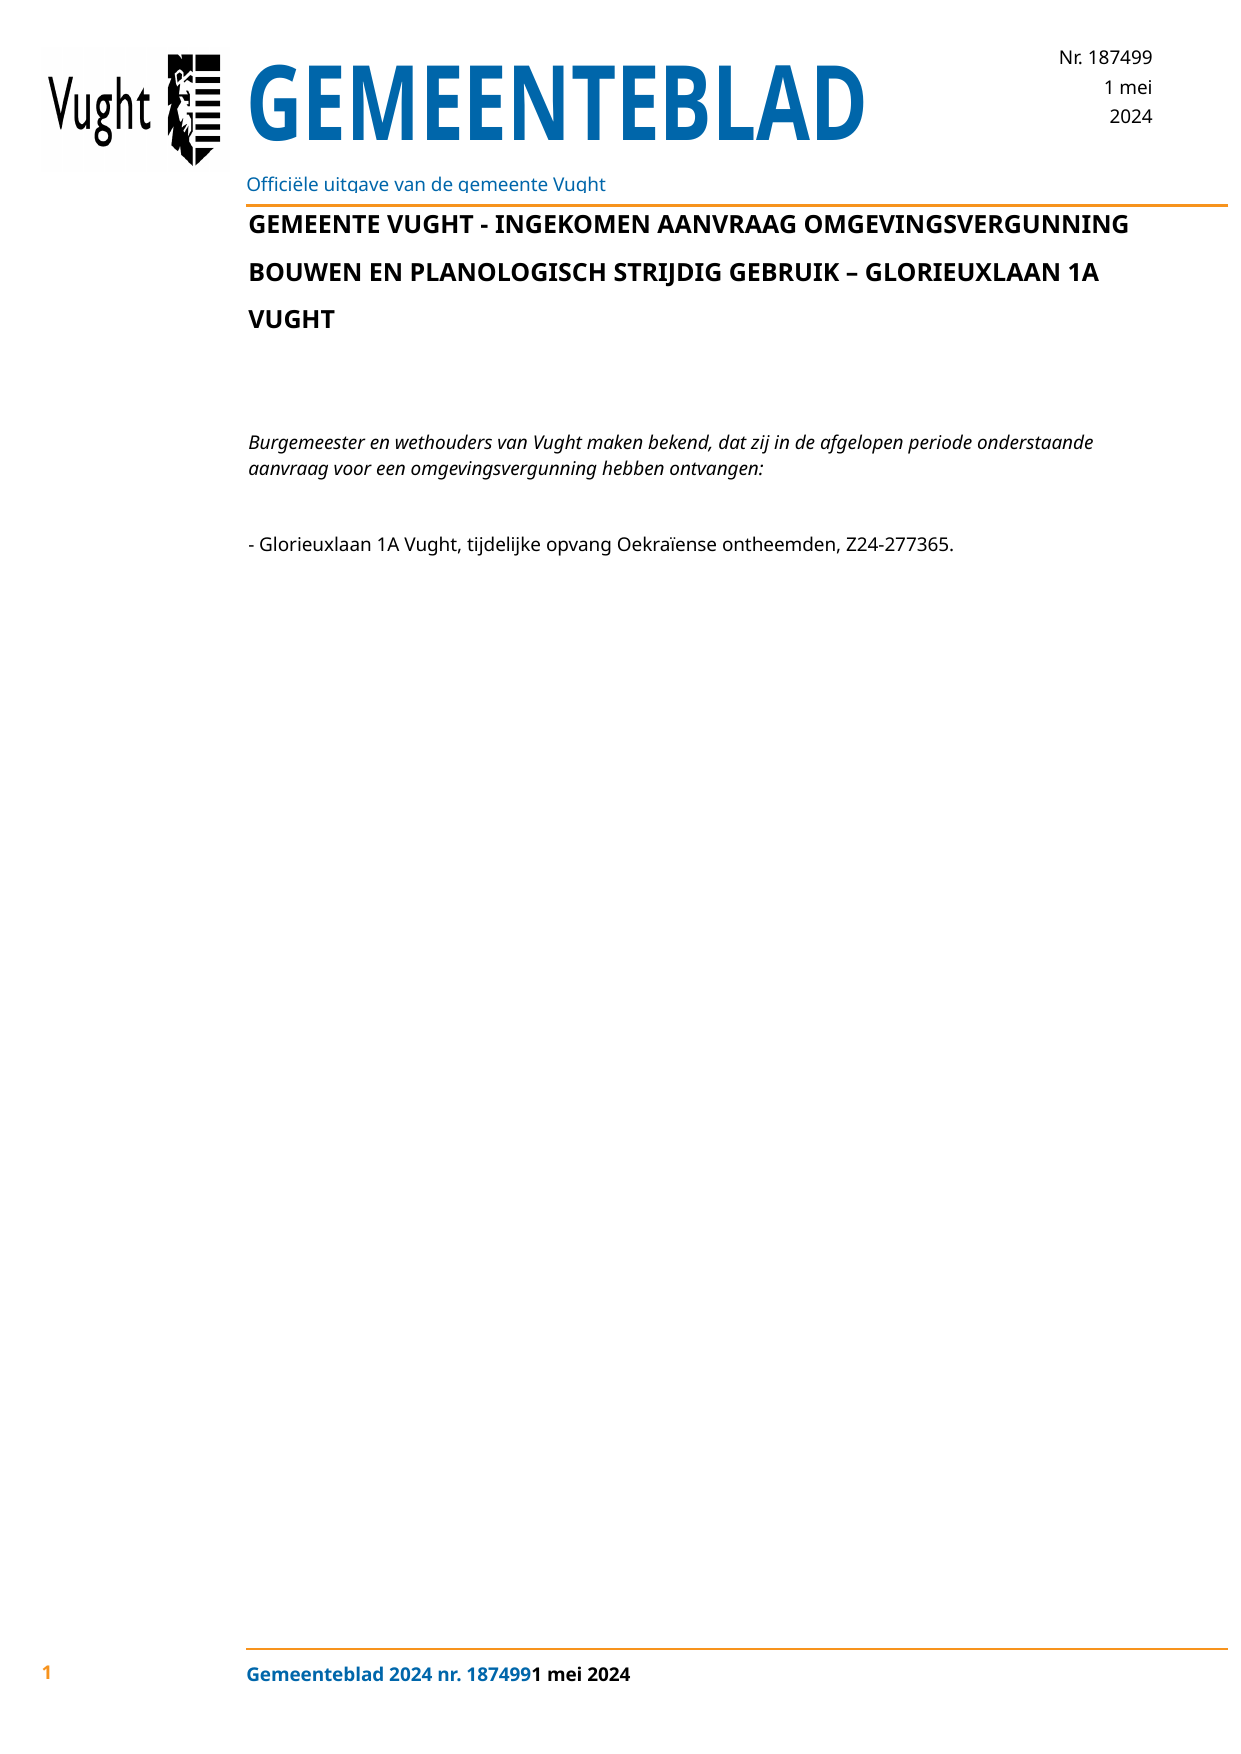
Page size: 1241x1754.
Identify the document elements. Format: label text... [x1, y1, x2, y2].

text - Glorieuxlaan 1A Vught, tijdelijke opvang Oekraïense ontheemden, Z24-277365. [248, 531, 1152, 557]
picture [41, 47, 231, 172]
text Burgemeester en wethouders van Vught maken bekend, dat zij in de afgelopen periode onderstaande aanvraag voor een omgevingsvergunning hebben ontvangen: [248, 429, 1152, 481]
text GEMEENTE VUGHT - INGEKOMEN AANVRAAG OMGEVINGSVERGUNNING BOUWEN EN PLANOLOGISCH STRIJDIG GEBRUIK – GLORIEUXLAAN 1A VUGHT [248, 207, 1152, 336]
